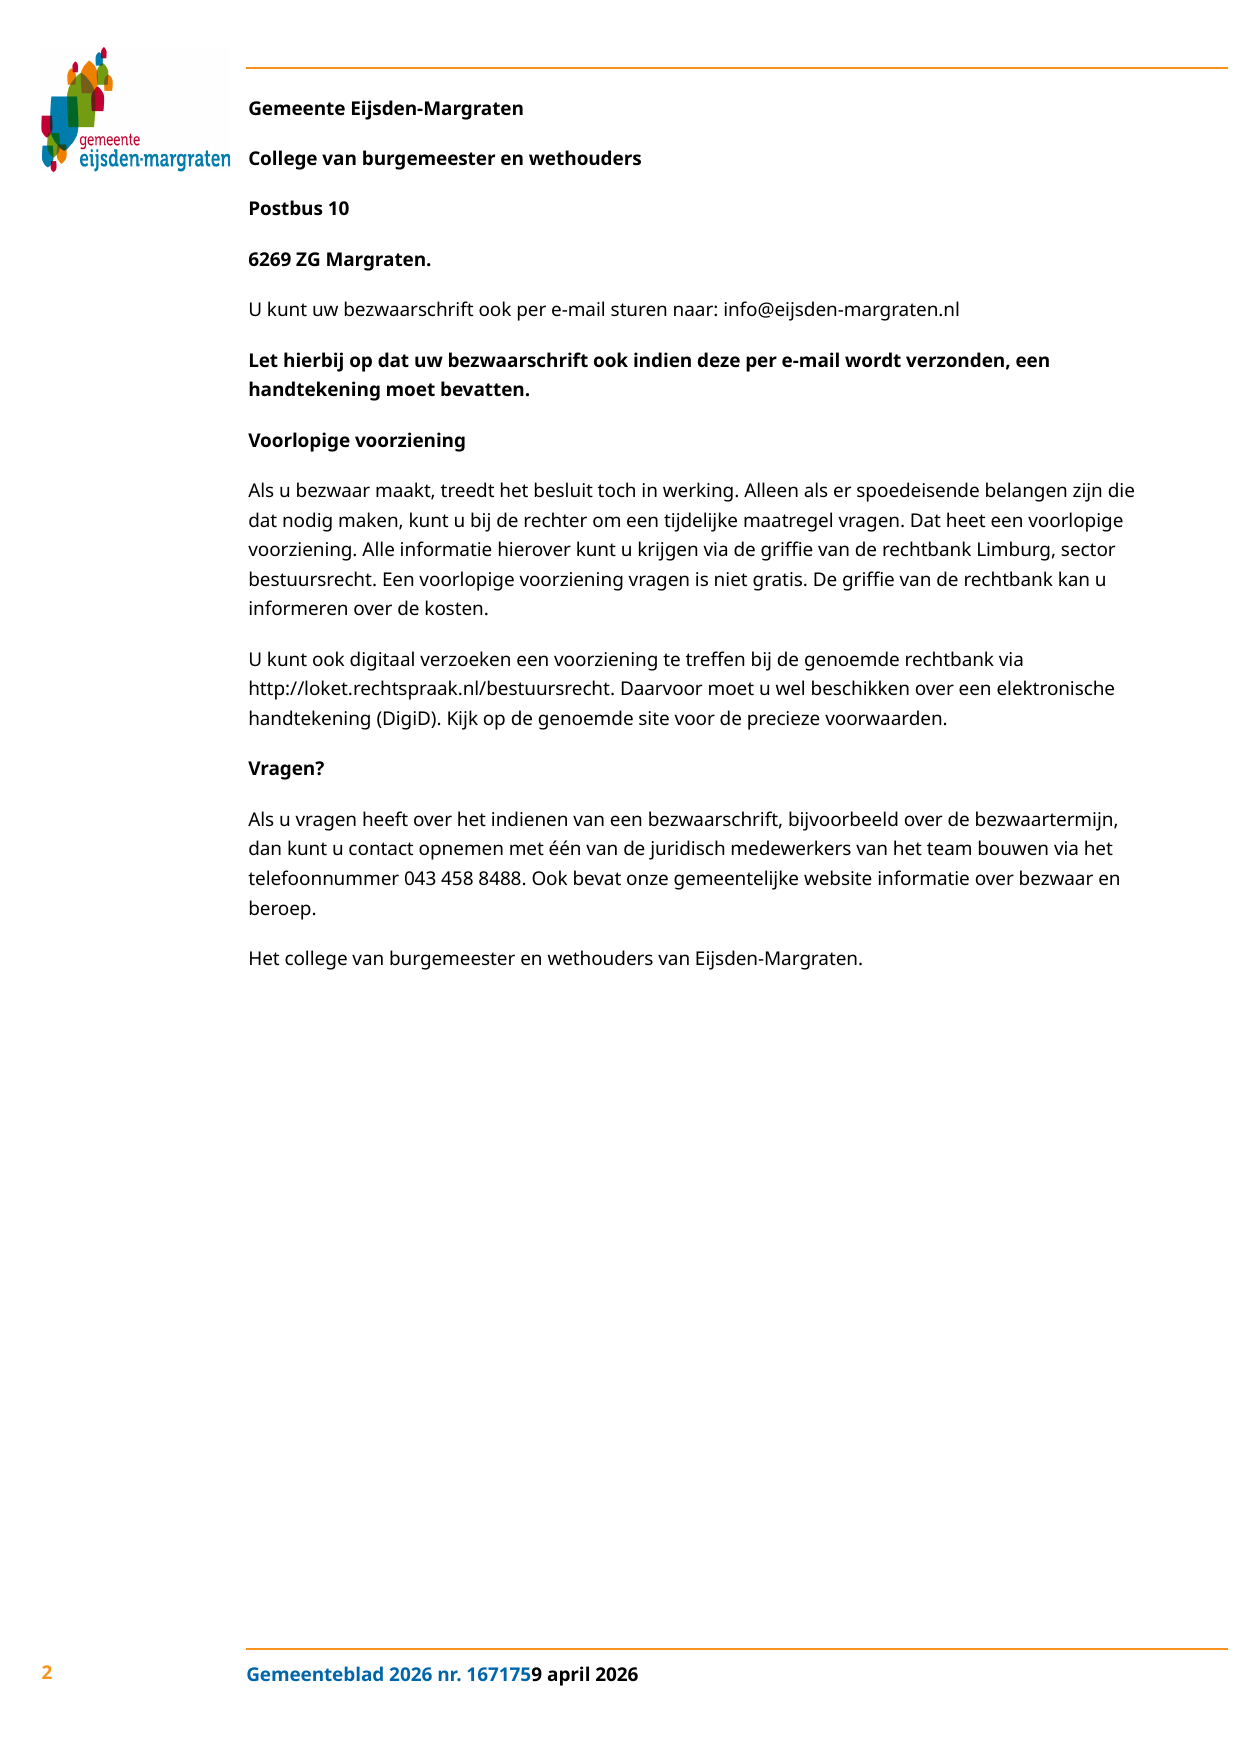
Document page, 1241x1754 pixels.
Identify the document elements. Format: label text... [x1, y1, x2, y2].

text Let hierbij op dat uw bezwaarschrift ook indien deze per e-mail wordt verzonden, een handtekening moet bevatten. [248, 347, 1152, 402]
text Gemeente Eijsden-Margraten [248, 95, 1152, 121]
text Als u bezwaar maakt, treedt het besluit toch in werking. Alleen als er spoedeisende belangen zijn die dat nodig maken, kunt u bij de rechter om een tijdelijke maatregel vragen. Dat heet een voorlopige voorziening. Alle informatie hierover kunt u krijgen via de griffie van de rechtbank Limburg, sector bestuursrecht. Een voorlopige voorziening vragen is niet gratis. De griffie van de rechtbank kan u informeren over de kosten. [248, 477, 1152, 621]
text U kunt ook digitaal verzoeken een voorziening te treffen bij de genoemde rechtbank via http://loket.rechtspraak.nl/bestuursrecht. Daarvoor moet u wel beschikken over een elektronische handtekening (DigiD). Kijk op de genoemde site voor de precieze voorwaarden. [248, 646, 1152, 731]
text College van burgemeester en wethouders [248, 145, 1152, 171]
text Voorlopige voorziening [248, 427, 1152, 453]
text 6269 ZG Margraten. [248, 246, 1152, 272]
text Het college van burgemeester en wethouders van Eijsden-Margraten. [248, 945, 1152, 971]
picture [41, 47, 231, 172]
text Vragen? [248, 756, 1152, 781]
text U kunt uw bezwaarschrift ook per e-mail sturen naar: info@eijsden-margraten.nl [248, 296, 1152, 322]
text Als u vragen heeft over het indienen van een bezwaarschrift, bijvoorbeeld over de bezwaartermijn, dan kunt u contact opnemen met één van de juridisch medewerkers van het team bouwen via het telefoonnummer 043 458 8488. Ook bevat onze gemeentelijke website informatie over bezwaar en beroep. [248, 806, 1152, 921]
text Postbus 10 [248, 196, 1152, 221]
